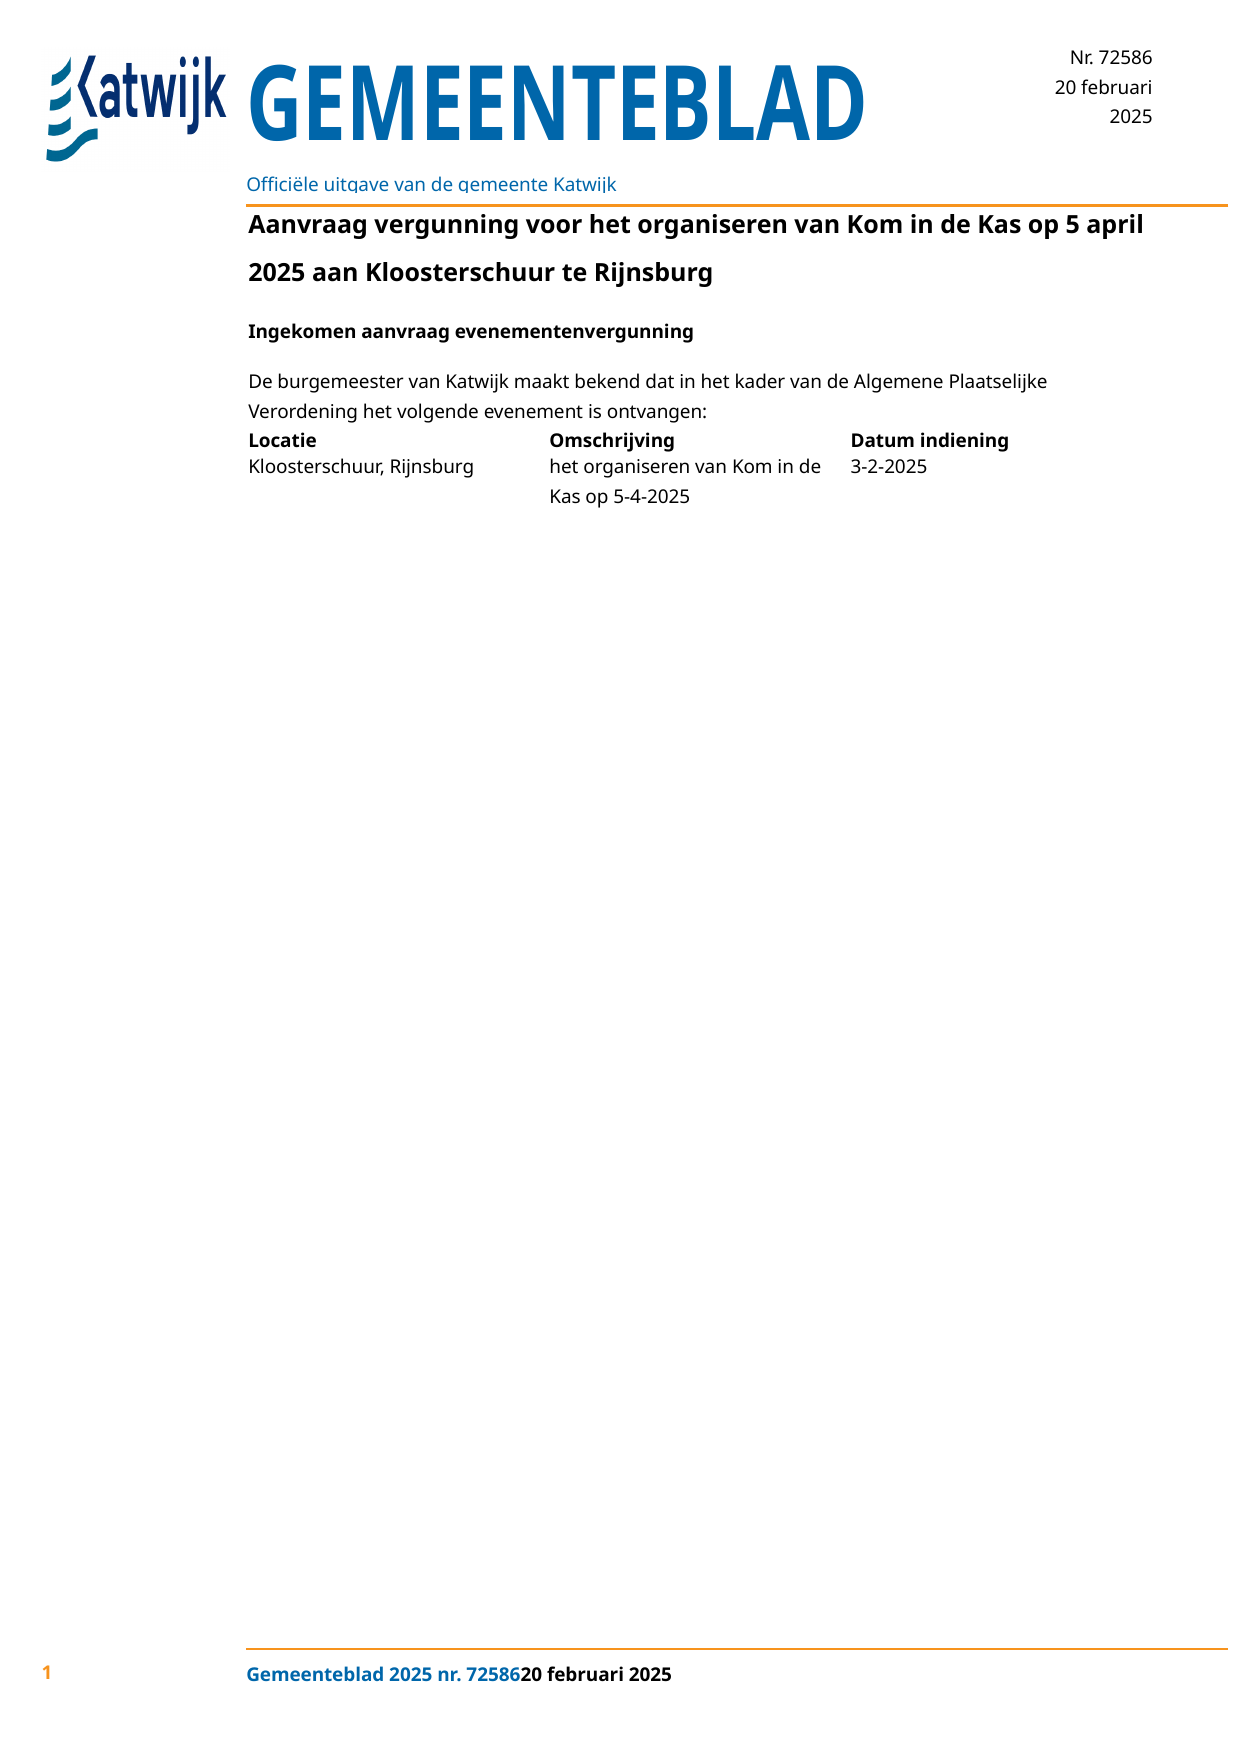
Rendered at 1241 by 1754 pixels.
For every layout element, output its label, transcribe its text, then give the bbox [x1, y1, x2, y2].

table_header Datum indiening [850, 428, 1152, 453]
picture [41, 47, 231, 172]
table_header Omschrijving [549, 428, 850, 453]
text De burgemeester van Katwijk maakt bekend dat in het kader van de Algemene Plaatselijke Verordening het volgende evenement is ontvangen: [248, 368, 1152, 424]
table_header Locatie [248, 428, 549, 453]
table_cell het organiseren van Kom in de Kas op 5-4-2025 [549, 453, 850, 509]
table_cell 3-2-2025 [850, 453, 1152, 509]
text Ingekomen aanvraag evenementenvergunning [248, 318, 1152, 344]
table_cell Kloosterschuur, Rijnsburg [248, 453, 549, 509]
text Aanvraag vergunning voor het organiseren van Kom in de Kas op 5 april 2025 aan Kloosterschuur te Rijnsburg [248, 207, 1152, 288]
